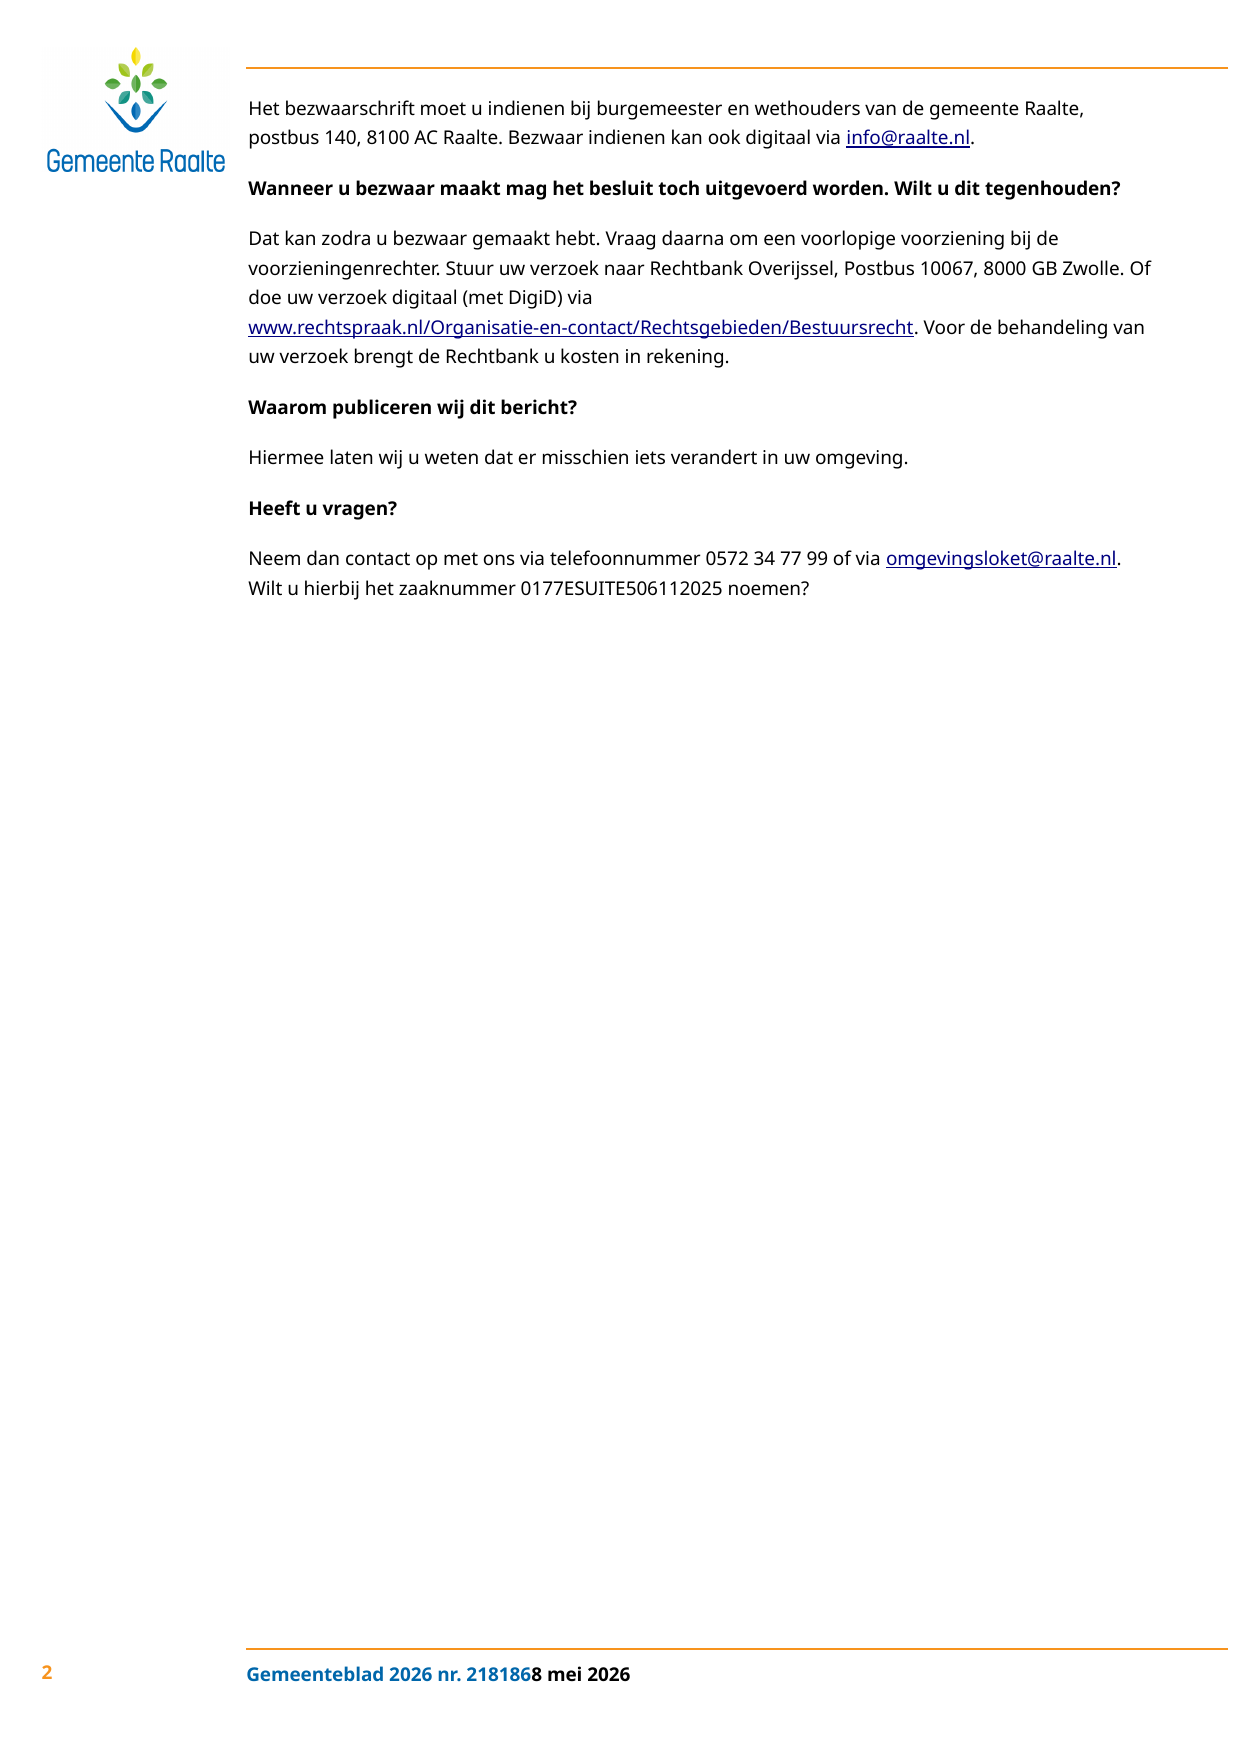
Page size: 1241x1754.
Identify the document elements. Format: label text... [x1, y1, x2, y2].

text Neem dan contact op met ons via telefoonnummer 0572 34 77 99 of via omgevingsloket@raalte.nl. Wilt u hierbij het zaaknummer 0177ESUITE506112025 noemen? [248, 545, 1152, 601]
text Hiermee laten wij u weten dat er misschien iets verandert in uw omgeving. [248, 444, 1152, 470]
picture [41, 47, 231, 172]
text Dat kan zodra u bezwaar gemaakt hebt. Vraag daarna om een voorlopige voorziening bij de voorzieningenrechter. Stuur uw verzoek naar Rechtbank Overijssel, Postbus 10067, 8000 GB Zwolle. Of doe uw verzoek digitaal (met DigiD) via www.rechtspraak.nl/Organisatie-en-contact/Rechtsgebieden/Bestuursrecht. Voor de behandeling van uw verzoek brengt de Rechtbank u kosten in rekening. [248, 225, 1152, 369]
text Waarom publiceren wij dit bericht? [248, 394, 1152, 420]
text Het bezwaarschrift moet u indienen bij burgemeester en wethouders van de gemeente Raalte, postbus 140, 8100 AC Raalte. Bezwaar indienen kan ook digitaal via info@raalte.nl. [248, 95, 1152, 150]
text Wanneer u bezwaar maakt mag het besluit toch uitgevoerd worden. Wilt u dit tegenhouden? [248, 175, 1152, 201]
text Heeft u vragen? [248, 495, 1152, 521]
